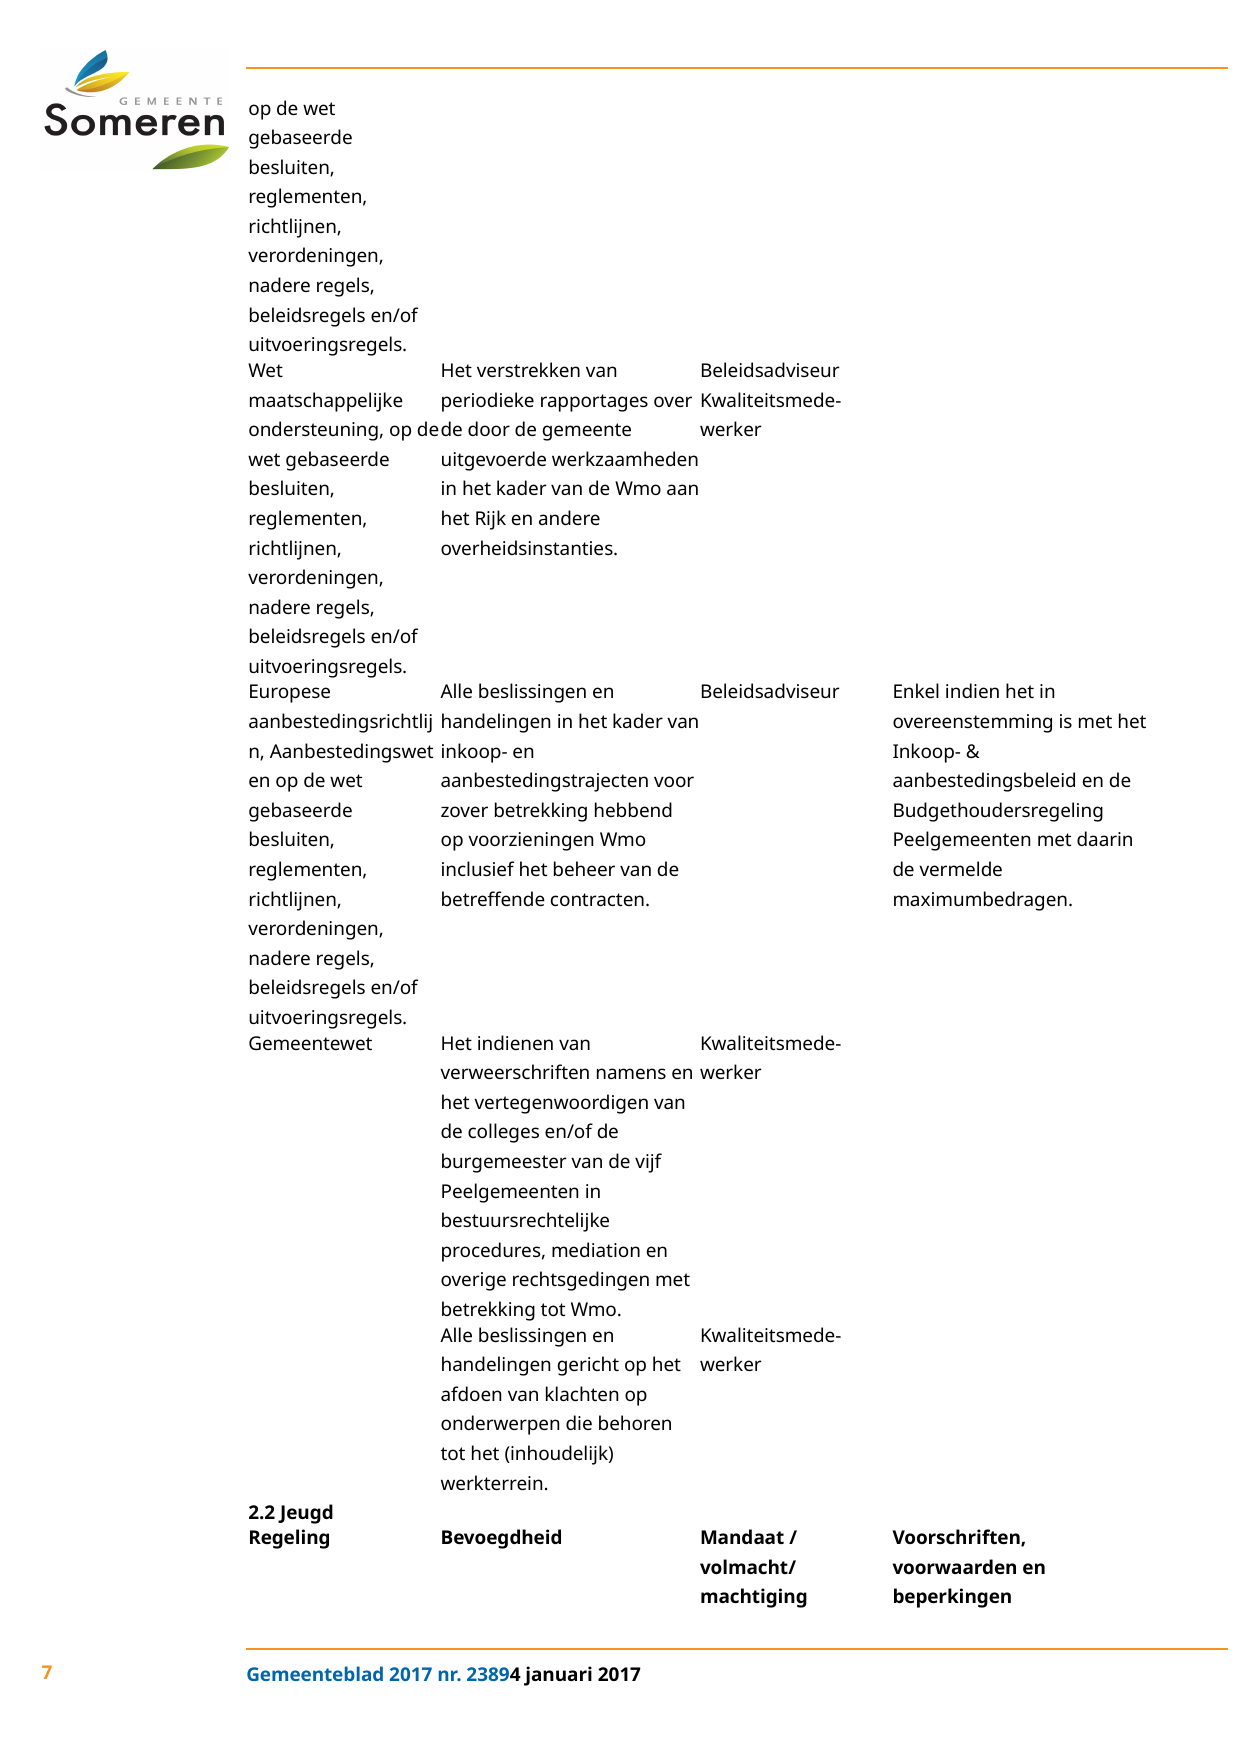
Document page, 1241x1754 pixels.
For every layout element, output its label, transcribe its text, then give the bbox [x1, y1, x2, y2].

table_cell [248, 1322, 440, 1496]
table_header 2.2 Jeugd [248, 1499, 1152, 1524]
table_cell Beleidsadviseur [700, 679, 892, 1030]
table_cell [700, 95, 892, 357]
table_cell Bevoegdheid [440, 1525, 700, 1609]
table_cell [440, 95, 700, 357]
table_cell Voorschriften, voorwaarden en beperkingen [892, 1525, 1152, 1609]
table_cell Enkel indien het in overeenstemming is met het Inkoop- & aanbestedingsbeleid en de Budgethoudersregeling Peelgemeenten met daarin de vermelde maximumbedragen. [892, 679, 1152, 1030]
table_cell Mandaat / volmacht/ machtiging [700, 1525, 892, 1609]
table_cell Regeling [248, 1525, 440, 1609]
table_cell Beleidsadviseur Kwaliteitsmede-werker [700, 357, 892, 679]
table_cell Het indienen van verweerschriften namens en het vertegenwoordigen van de colleges en/of de burgemeester van de vijf Peelgemeenten in bestuursrechtelijke procedures, mediation en overige rechtsgedingen met betrekking tot Wmo. [440, 1030, 700, 1322]
table_cell op de wet gebaseerde besluiten, reglementen, richtlijnen, verordeningen, nadere regels, beleidsregels en/of uitvoeringsregels. [248, 95, 440, 357]
table_cell Alle beslissingen en handelingen gericht op het afdoen van klachten op onderwerpen die behoren tot het (inhoudelijk) werkterrein. [440, 1322, 700, 1496]
table_cell Alle beslissingen en handelingen in het kader van inkoop- en aanbestedingstrajecten voor zover betrekking hebbend op voorzieningen Wmo inclusief het beheer van de betreffende contracten. [440, 679, 700, 1030]
table_cell [892, 1030, 1152, 1322]
table_cell Kwaliteitsmede-werker [700, 1030, 892, 1322]
table_cell Kwaliteitsmede-werker [700, 1322, 892, 1496]
table_cell [892, 357, 1152, 679]
table_cell [892, 1322, 1152, 1496]
table_cell Europese aanbestedingsrichtlijn, Aanbestedingswet en op de wet gebaseerde besluiten, reglementen, richtlijnen, verordeningen, nadere regels, beleidsregels en/of uitvoeringsregels. [248, 679, 440, 1030]
table_cell Het verstrekken van periodieke rapportages over de door de gemeente uitgevoerde werkzaamheden in het kader van de Wmo aan het Rijk en andere overheidsinstanties. [440, 357, 700, 679]
picture [41, 47, 231, 172]
table_cell Wet maatschappelijke ondersteuning, op de wet gebaseerde besluiten, reglementen, richtlijnen, verordeningen, nadere regels, beleidsregels en/of uitvoeringsregels. [248, 357, 440, 679]
table_cell Gemeentewet [248, 1030, 440, 1322]
table_cell [892, 95, 1152, 357]
